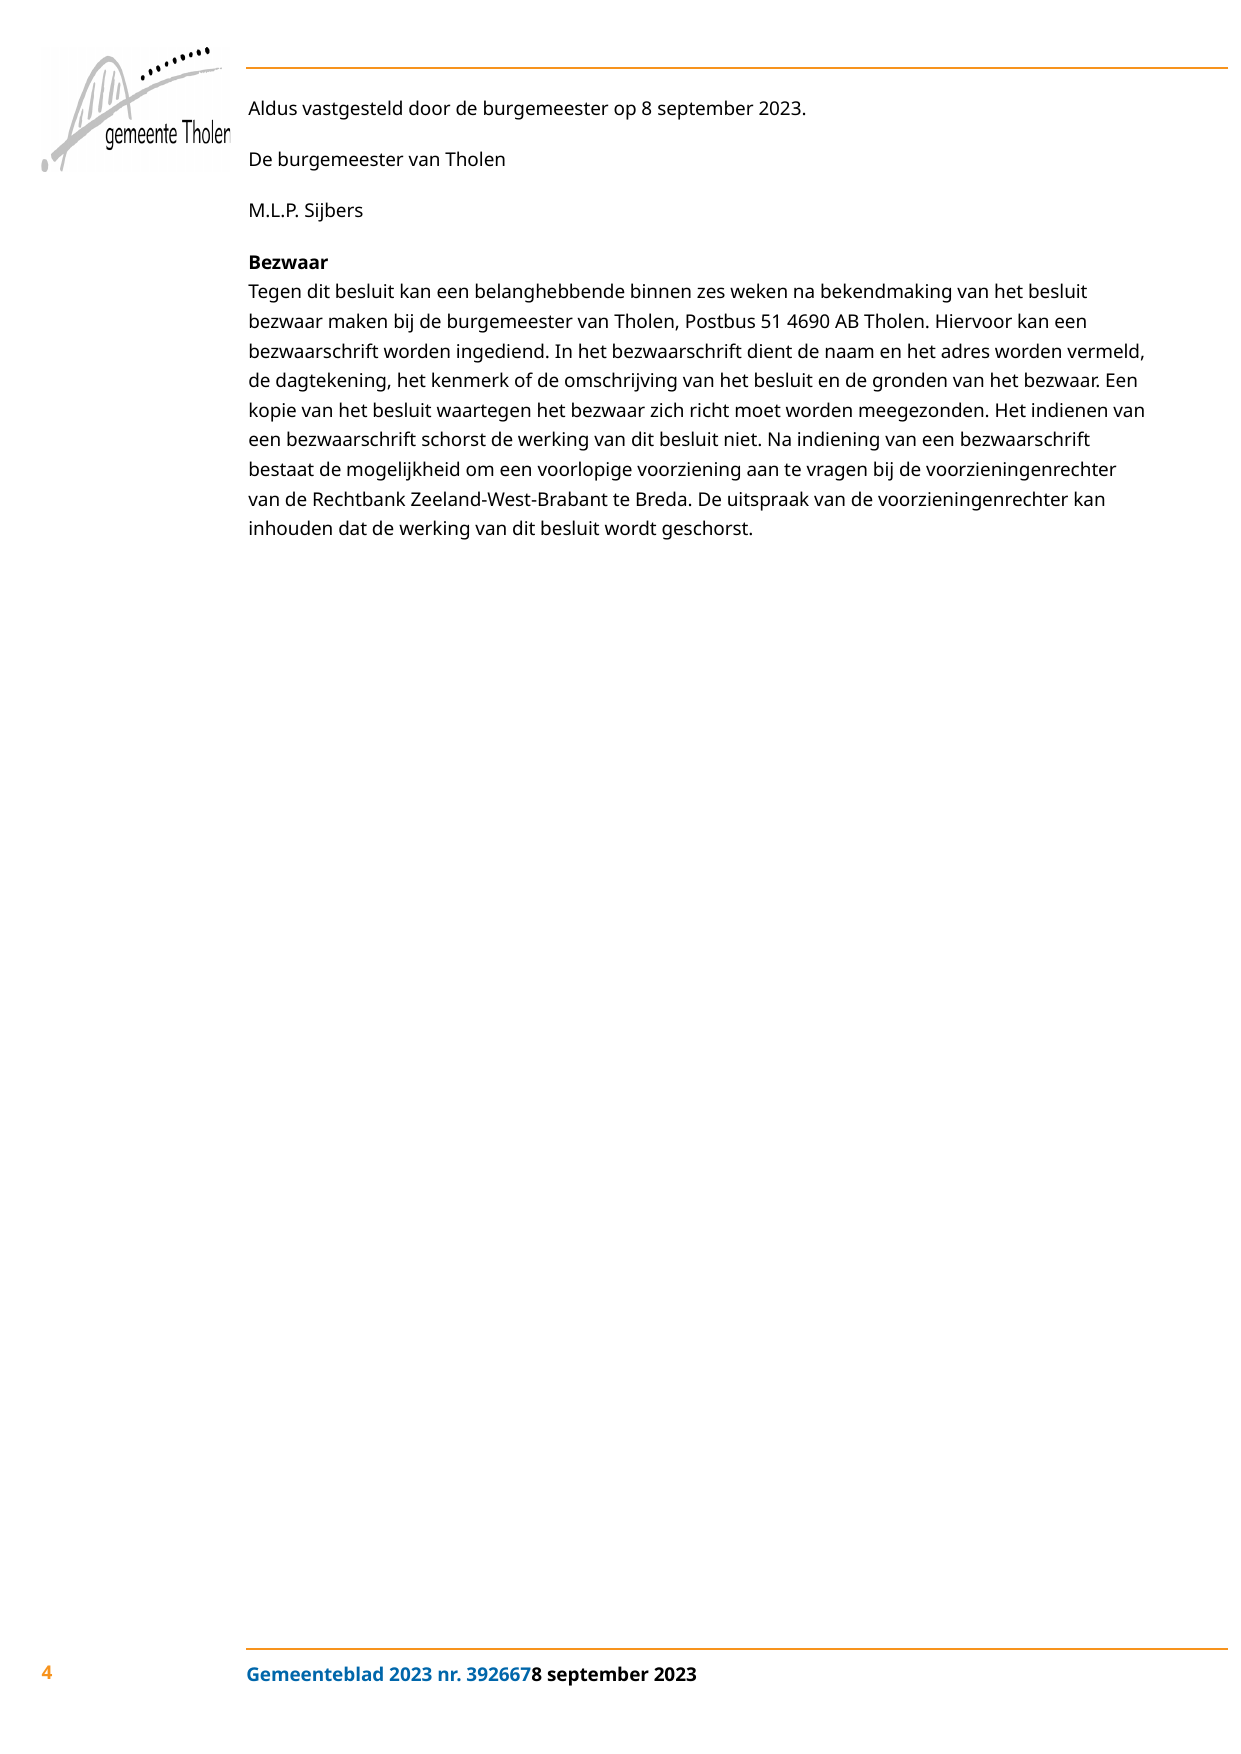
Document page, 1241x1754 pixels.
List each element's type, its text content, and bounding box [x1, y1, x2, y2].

text Aldus vastgesteld door de burgemeester op 8 september 2023. [248, 95, 1152, 121]
text M.L.P. Sijbers [248, 198, 1152, 223]
text Bezwaar [248, 249, 1152, 275]
text Tegen dit besluit kan een belanghebbende binnen zes weken na bekendmaking van het besluit bezwaar maken bij de burgemeester van Tholen, Postbus 51 4690 AB Tholen. Hiervoor kan een bezwaarschrift worden ingediend. In het bezwaarschrift dient de naam en het adres worden vermeld, de dagtekening, het kenmerk of de omschrijving van het besluit en de gronden van het bezwaar. Een kopie van het besluit waartegen het bezwaar zich richt moet worden meegezonden. Het indienen van een bezwaarschrift schorst de werking van dit besluit niet. Na indiening van een bezwaarschrift bestaat de mogelijkheid om een voorlopige voorziening aan te vragen bij de voorzieningenrechter van de Rechtbank Zeeland-West-Brabant te Breda. De uitspraak van de voorzieningenrechter kan inhouden dat de werking van dit besluit wordt geschorst. [248, 279, 1152, 541]
text De burgemeester van Tholen [248, 146, 1152, 172]
picture [41, 47, 231, 172]
